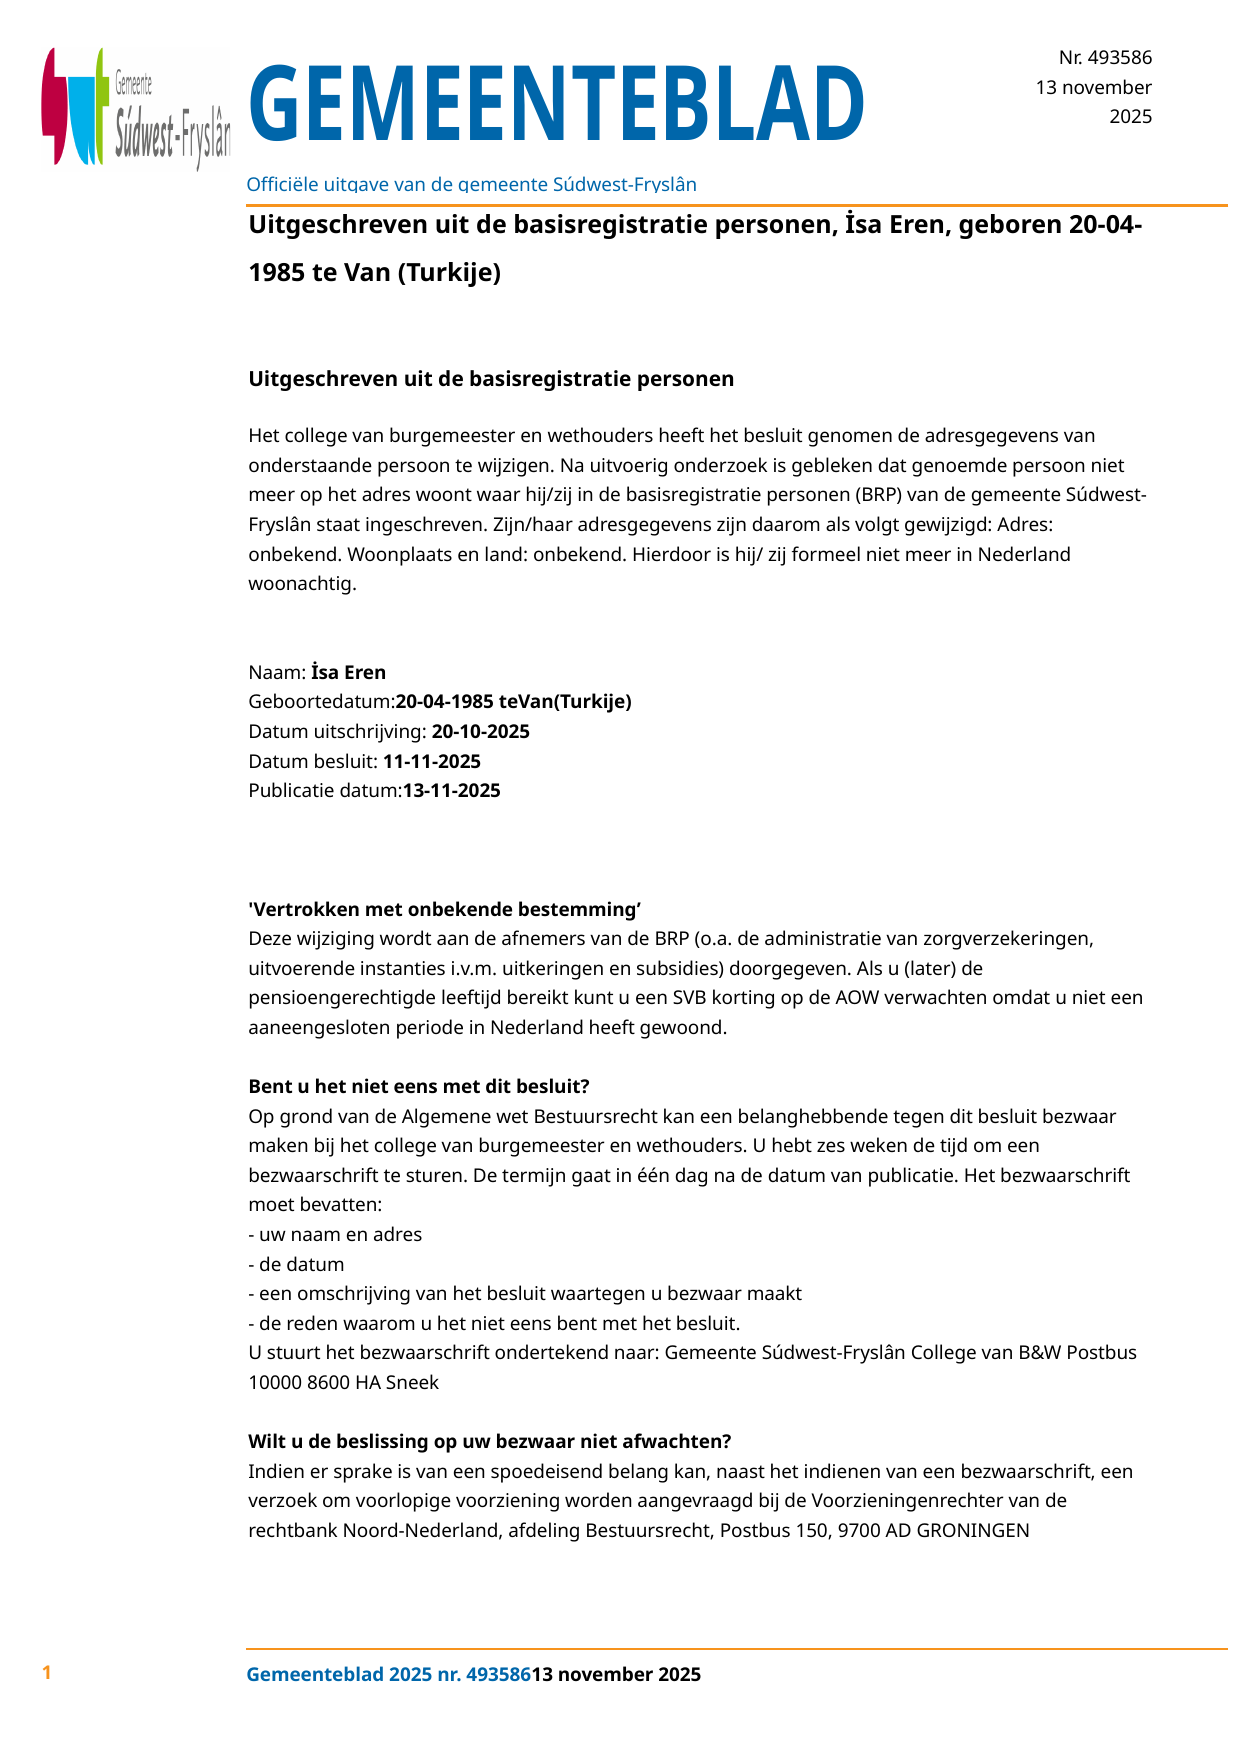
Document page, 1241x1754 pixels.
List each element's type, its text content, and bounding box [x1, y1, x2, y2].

text Uitgeschreven uit de basisregistratie personen, İsa Eren, geboren 20-04-1985 te Van (Turkije) [248, 207, 1152, 288]
text Bent u het niet eens met dit besluit? [248, 1073, 1152, 1099]
text 'Vertrokken met onbekende bestemming’ [248, 896, 1152, 922]
text - uw naam en adres [248, 1221, 1152, 1247]
text Deze wijziging wordt aan de afnemers van de BRP (o.a. de administratie van zorgverzekeringen, uitvoerende instanties i.v.m. uitkeringen en subsidies) doorgegeven. Als u (later) de pensioengerechtigde leeftijd bereikt kunt u een SVB korting op de AOW verwachten omdat u niet een aaneengesloten periode in Nederland heeft gewoond. [248, 925, 1152, 1040]
text Het college van burgemeester en wethouders heeft het besluit genomen de adresgegevens van onderstaande persoon te wijzigen. Na uitvoerig onderzoek is gebleken dat genoemde persoon niet meer op het adres woont waar hij/zij in de basisregistratie personen (BRP) van de gemeente Súdwest-Fryslân staat ingeschreven. Zijn/haar adresgegevens zijn daarom als volgt gewijzigd: Adres: onbekend. Woonplaats en land: onbekend. Hierdoor is hij/ zij formeel niet meer in Nederland woonachtig. [248, 422, 1152, 596]
text Indien er sprake is van een spoedeisend belang kan, naast het indienen van een bezwaarschrift, een verzoek om voorlopige voorziening worden aangevraagd bij de Voorzieningenrechter van de rechtbank Noord-Nederland, afdeling Bestuursrecht, Postbus 150, 9700 AD GRONINGEN [248, 1458, 1152, 1543]
text Naam: İsa Eren [248, 659, 1152, 685]
text - de datum [248, 1251, 1152, 1277]
text Op grond van de Algemene wet Bestuursrecht kan een belanghebbende tegen dit besluit bezwaar maken bij het college van burgemeester en wethouders. U hebt zes weken de tijd om een bezwaarschrift te sturen. De termijn gaat in één dag na de datum van publicatie. Het bezwaarschrift moet bevatten: [248, 1103, 1152, 1217]
text Wilt u de beslissing op uw bezwaar niet afwachten? [248, 1428, 1152, 1454]
text U stuurt het bezwaarschrift ondertekend naar: Gemeente Súdwest-Fryslân College van B&W Postbus 10000 8600 HA Sneek [248, 1339, 1152, 1395]
text Datum besluit: 11-11-2025 [248, 748, 1152, 774]
text - de reden waarom u het niet eens bent met het besluit. [248, 1310, 1152, 1336]
text Datum uitschrijving: 20-10-2025 [248, 718, 1152, 744]
text Uitgeschreven uit de basisregistratie personen [248, 364, 1152, 393]
text - een omschrijving van het besluit waartegen u bezwaar maakt [248, 1280, 1152, 1306]
text Geboortedatum:20-04-1985 teVan(Turkije) [248, 689, 1152, 714]
text Publicatie datum:13-11-2025 [248, 777, 1152, 803]
picture [41, 47, 231, 172]
